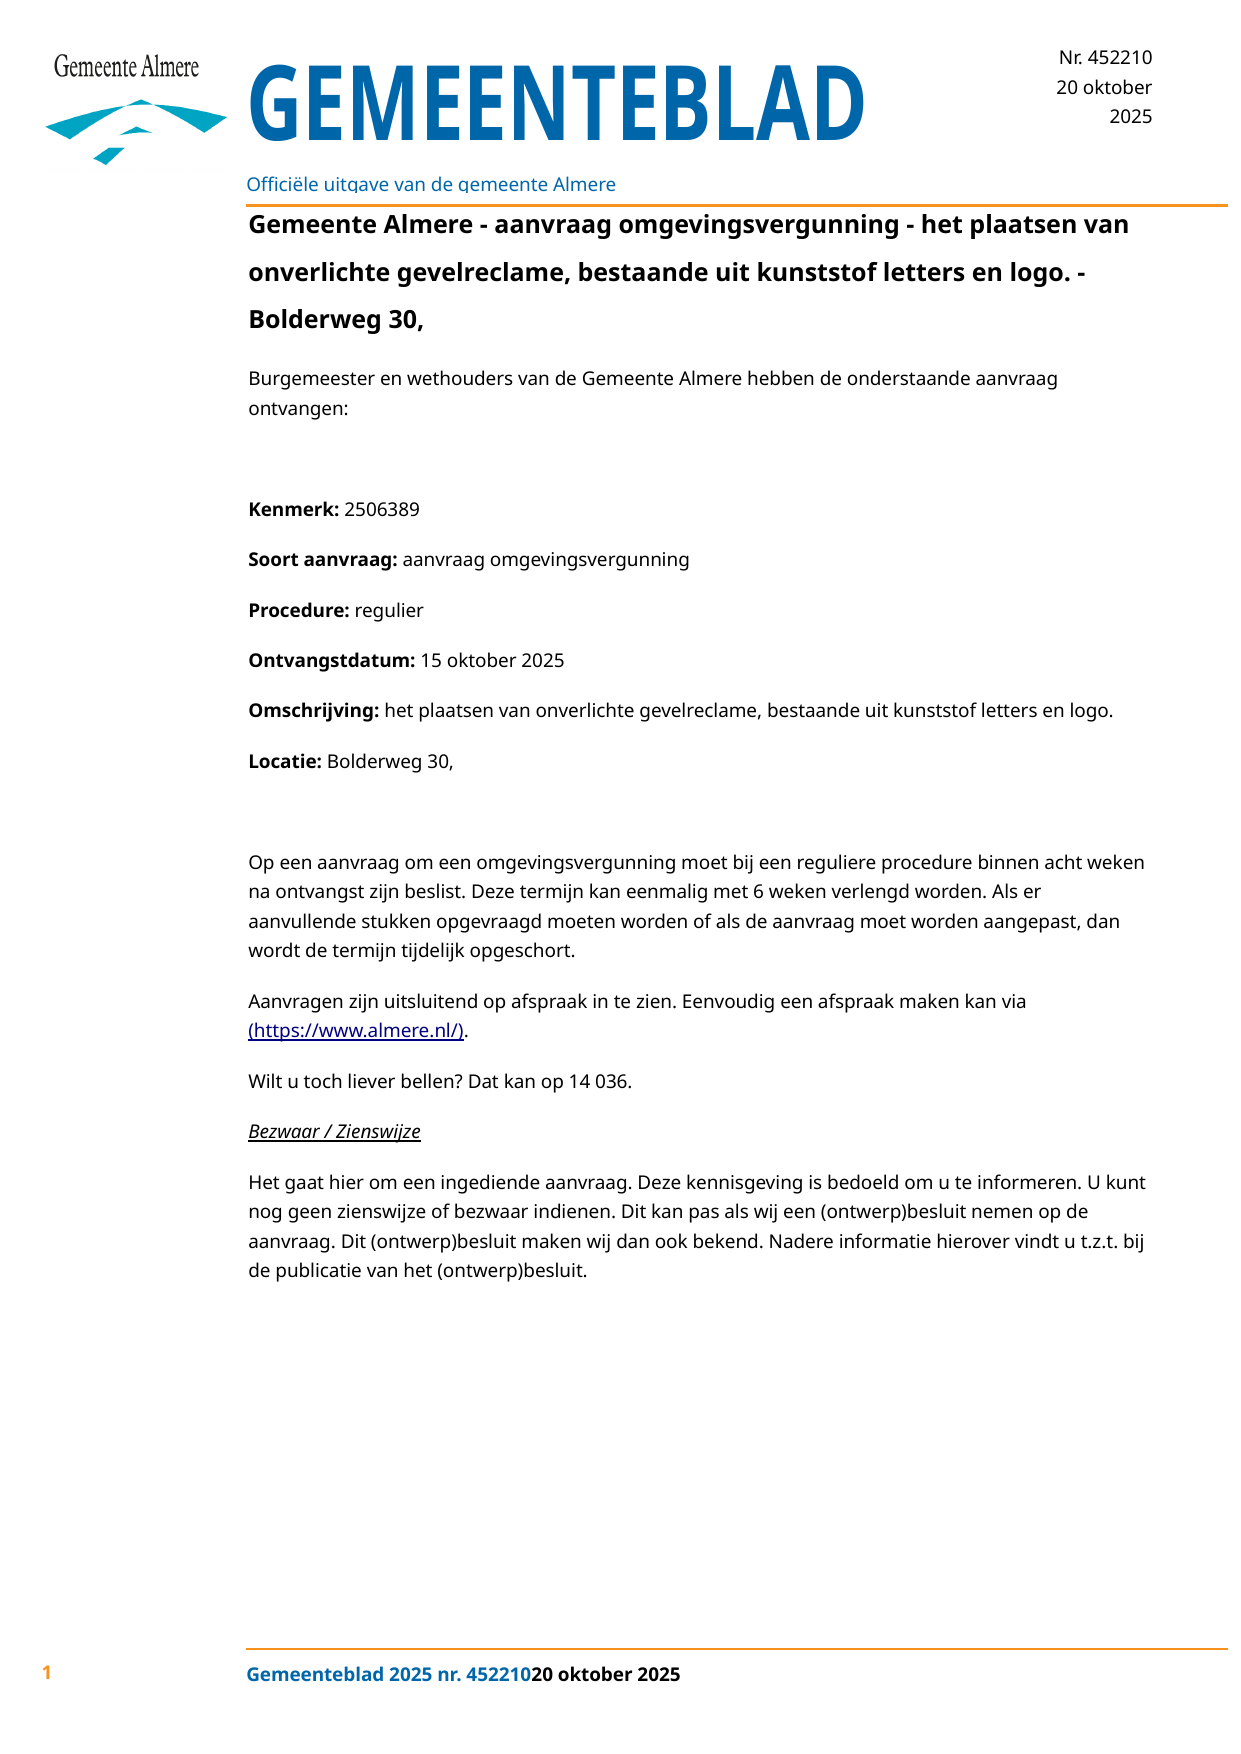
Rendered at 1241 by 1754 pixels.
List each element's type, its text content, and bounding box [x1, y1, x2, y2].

text Locatie: Bolderweg 30, [248, 748, 1152, 774]
text Kenmerk: 2506389 [248, 496, 1152, 522]
text Bezwaar / Zienswijze [248, 1118, 1152, 1144]
text Gemeente Almere - aanvraag omgevingsvergunning - het plaatsen van onverlichte gevelreclame, bestaande uit kunststof letters en logo. - Bolderweg 30, [248, 207, 1152, 336]
text Het gaat hier om een ingediende aanvraag. Deze kennisgeving is bedoeld om u te informeren. U kunt nog geen zienswijze of bezwaar indienen. Dit kan pas als wij een (ontwerp)besluit nemen op de aanvraag. Dit (ontwerp)besluit maken wij dan ook bekend. Nadere informatie hierover vindt u t.z.t. bij de publicatie van het (ontwerp)besluit. [248, 1169, 1152, 1283]
text Procedure: regulier [248, 597, 1152, 622]
text Aanvragen zijn uitsluitend op afspraak in te zien. Eenvoudig een afspraak maken kan via (https://www.almere.nl/). [248, 988, 1152, 1043]
picture [41, 47, 231, 172]
text Soort aanvraag: aanvraag omgevingsvergunning [248, 546, 1152, 572]
text Burgemeester en wethouders van de Gemeente Almere hebben de onderstaande aanvraag ontvangen: [248, 366, 1152, 421]
text Ontvangstdatum: 15 oktober 2025 [248, 647, 1152, 673]
text Omschrijving: het plaatsen van onverlichte gevelreclame, bestaande uit kunststof letters en logo. [248, 698, 1152, 723]
text Wilt u toch liever bellen? Dat kan op 14 036. [248, 1068, 1152, 1094]
text Op een aanvraag om een omgevingsvergunning moet bij een reguliere procedure binnen acht weken na ontvangst zijn beslist. Deze termijn kan eenmalig met 6 weken verlengd worden. Als er aanvullende stukken opgevraagd moeten worden of als de aanvraag moet worden aangepast, dan wordt de termijn tijdelijk opgeschort. [248, 849, 1152, 963]
